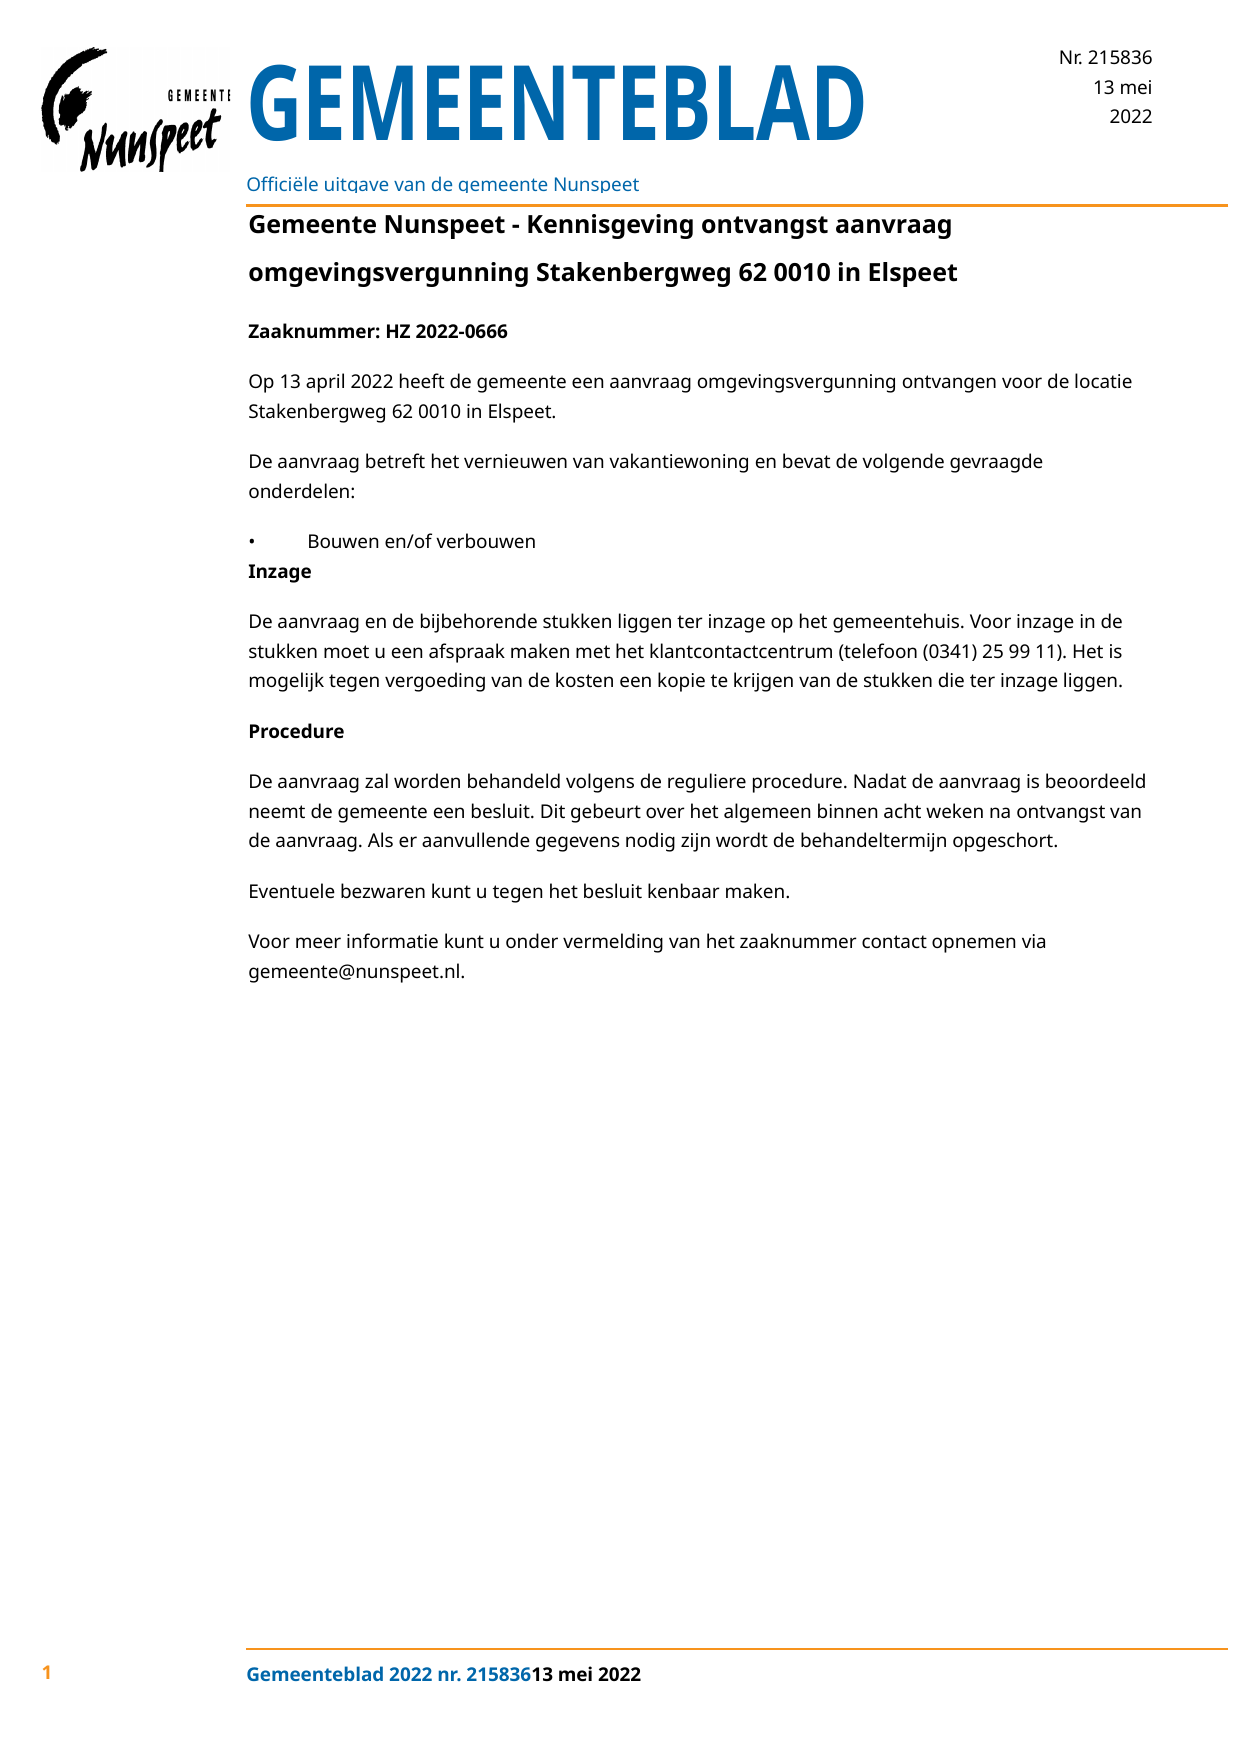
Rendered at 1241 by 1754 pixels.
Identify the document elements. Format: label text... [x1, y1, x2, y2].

text Op 13 april 2022 heeft de gemeente een aanvraag omgevingsvergunning ontvangen voor de locatie Stakenbergweg 62 0010 in Elspeet. [248, 368, 1152, 424]
text Procedure [248, 718, 1152, 744]
text Gemeente Nunspeet - Kennisgeving ontvangst aanvraag omgevingsvergunning Stakenbergweg 62 0010 in Elspeet [248, 207, 1152, 288]
text De aanvraag zal worden behandeld volgens de reguliere procedure. Nadat de aanvraag is beoordeeld neemt de gemeente een besluit. Dit gebeurt over het algemeen binnen acht weken na ontvangst van de aanvraag. Als er aanvullende gegevens nodig zijn wordt de behandeltermijn opgeschort. [248, 768, 1152, 853]
text Eventuele bezwaren kunt u tegen het besluit kenbaar maken. [248, 878, 1152, 904]
text Inzage [248, 558, 1152, 584]
text De aanvraag betreft het vernieuwen van vakantiewoning en bevat de volgende gevraagde onderdelen: [248, 448, 1152, 504]
list Bouwen en/of verbouwen [248, 528, 1152, 554]
text De aanvraag en de bijbehorende stukken liggen ter inzage op het gemeentehuis. Voor inzage in de stukken moet u een afspraak maken met het klantcontactcentrum (telefoon (0341) 25 99 11). Het is mogelijk tegen vergoeding van de kosten een kopie te krijgen van de stukken die ter inzage liggen. [248, 608, 1152, 693]
text Zaaknummer: HZ 2022-0666 [248, 318, 1152, 344]
text Voor meer informatie kunt u onder vermelding van het zaaknummer contact opnemen via gemeente@nunspeet.nl. [248, 928, 1152, 984]
picture [41, 47, 231, 172]
